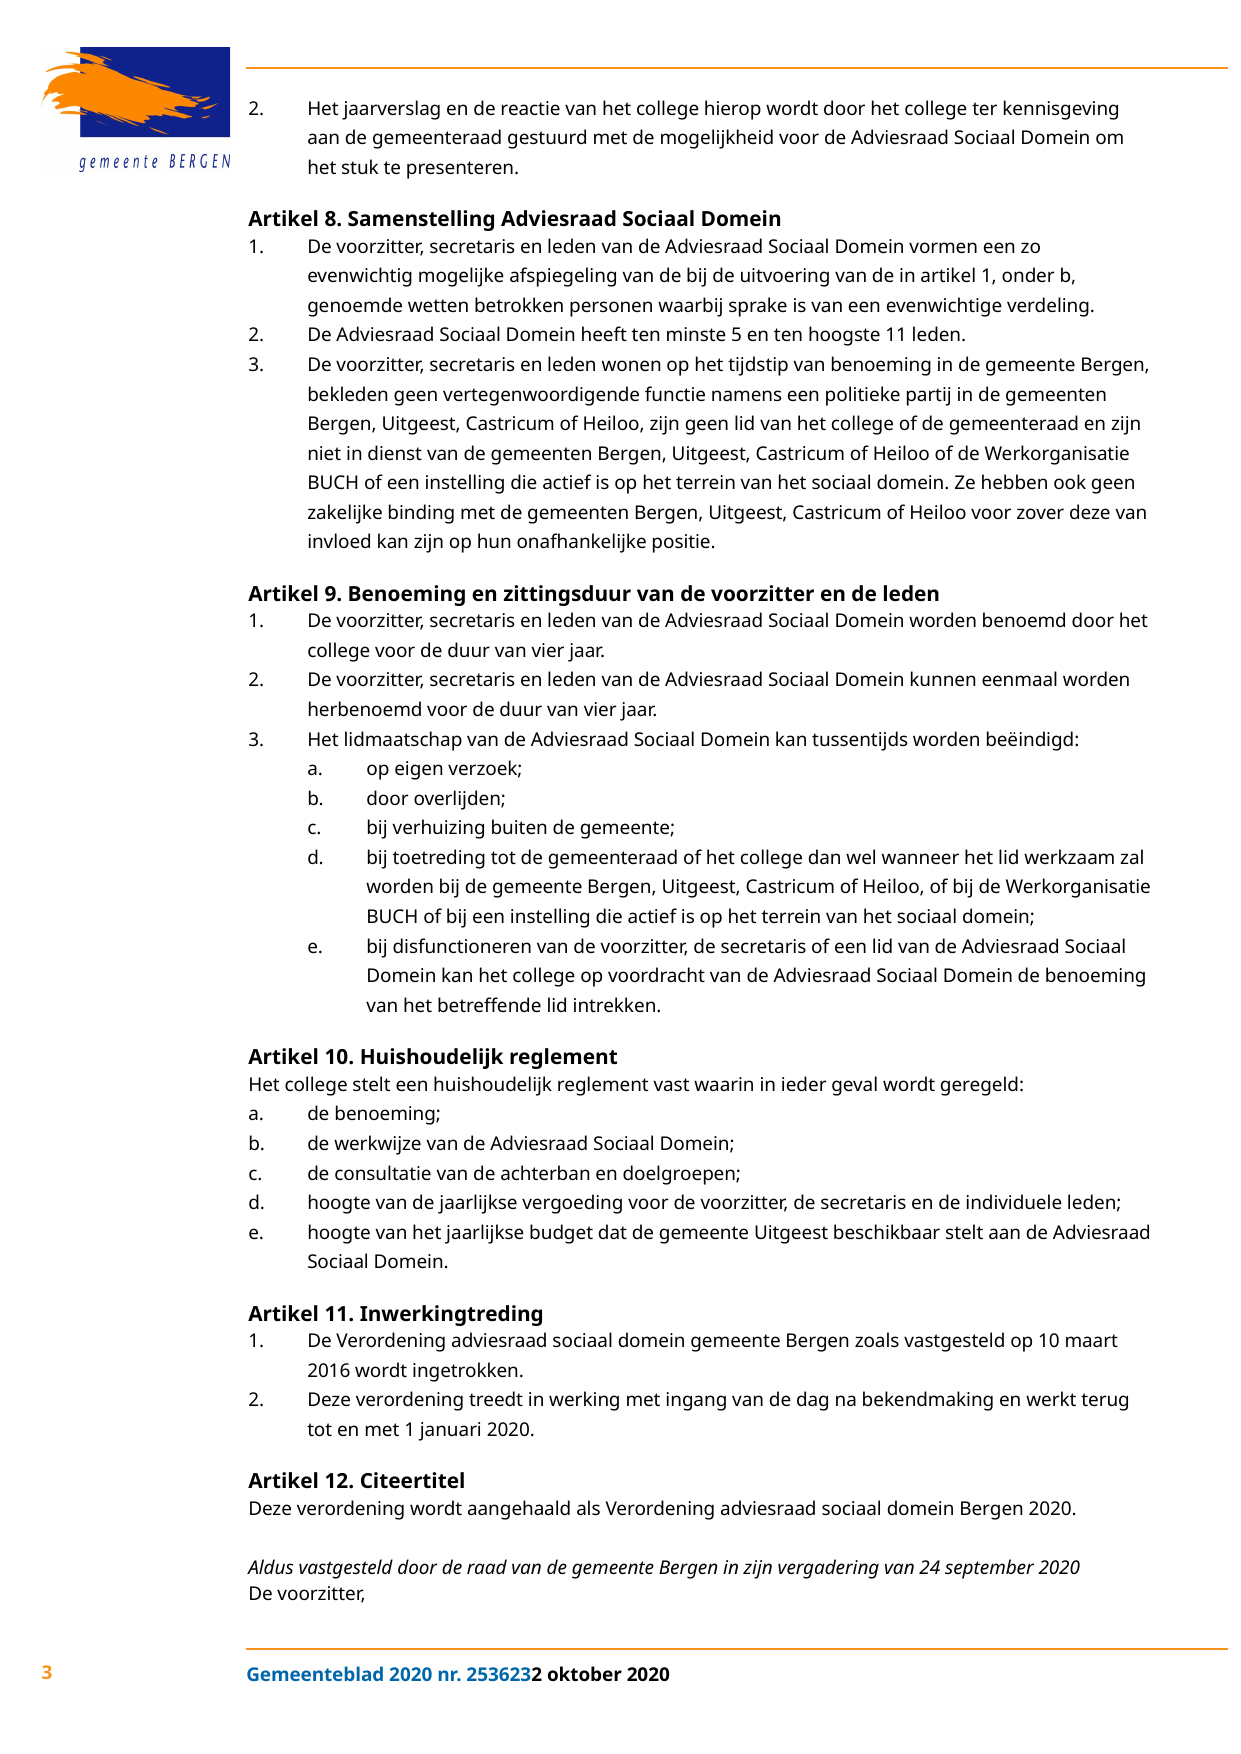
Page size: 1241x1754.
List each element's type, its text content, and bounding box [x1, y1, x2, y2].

list bij verhuizing buiten de gemeente; [307, 814, 1152, 840]
list door overlijden; [307, 785, 1152, 811]
list De Verordening adviesraad sociaal domein gemeente Bergen zoals vastgesteld op 10 maart 2016 wordt ingetrokken. [248, 1327, 1152, 1383]
list hoogte van het jaarlijkse budget dat de gemeente Uitgeest beschikbaar stelt aan de Adviesraad Sociaal Domein. [248, 1219, 1152, 1274]
text Aldus vastgesteld door de raad van de gemeente Bergen in zijn vergadering van 24 september 2020 [248, 1554, 1152, 1580]
text Het college stelt een huishoudelijk reglement vast waarin in ieder geval wordt geregeld: [248, 1071, 1152, 1097]
list Deze verordening treedt in werking met ingang van de dag na bekendmaking en werkt terug tot en met 1 januari 2020. [248, 1386, 1152, 1442]
text Artikel 11. Inwerkingtreding [248, 1299, 1152, 1327]
text Artikel 10. Huishoudelijk reglement [248, 1042, 1152, 1071]
list de benoeming; [248, 1101, 1152, 1126]
list de werkwijze van de Adviesraad Sociaal Domein; [248, 1130, 1152, 1156]
list de consultatie van de achterban en doelgroepen; [248, 1160, 1152, 1185]
list Het jaarverslag en de reactie van het college hierop wordt door het college ter kennisgeving aan de gemeenteraad gestuurd met de mogelijkheid voor de Adviesraad Sociaal Domein om het stuk te presenteren. [248, 95, 1152, 180]
list Het lidmaatschap van de Adviesraad Sociaal Domein kan tussentijds worden beëindigd: [248, 726, 1152, 752]
list op eigen verzoek; [307, 755, 1152, 781]
list hoogte van de jaarlijkse vergoeding voor de voorzitter, de secretaris en de individuele leden; [248, 1189, 1152, 1215]
list De voorzitter, secretaris en leden wonen op het tijdstip van benoeming in de gemeente Bergen, bekleden geen vertegenwoordigende functie namens een politieke partij in de gemeenten Bergen, Uitgeest, Castricum of Heiloo, zijn geen lid van het college of de gemeenteraad en zijn niet in dienst van de gemeenten Bergen, Uitgeest, Castricum of Heiloo of de Werkorganisatie BUCH of een instelling die actief is op het terrein van het sociaal domein. Ze hebben ook geen zakelijke binding met de gemeenten Bergen, Uitgeest, Castricum of Heiloo voor zover deze van invloed kan zijn op hun onafhankelijke positie. [248, 351, 1152, 554]
list De voorzitter, secretaris en leden van de Adviesraad Sociaal Domein worden benoemd door het college voor de duur van vier jaar. [248, 607, 1152, 663]
text Artikel 8. Samenstelling Adviesraad Sociaal Domein [248, 204, 1152, 233]
text De voorzitter, [248, 1580, 1152, 1606]
list De voorzitter, secretaris en leden van de Adviesraad Sociaal Domein kunnen eenmaal worden herbenoemd voor de duur van vier jaar. [248, 667, 1152, 722]
picture [41, 47, 231, 172]
list bij disfunctioneren van de voorzitter, de secretaris of een lid van de Adviesraad Sociaal Domein kan het college op voordracht van de Adviesraad Sociaal Domein de benoeming van het betreffende lid intrekken. [307, 933, 1152, 1018]
text Artikel 12. Citeertitel [248, 1466, 1152, 1495]
list bij toetreding tot de gemeenteraad of het college dan wel wanneer het lid werkzaam zal worden bij de gemeente Bergen, Uitgeest, Castricum of Heiloo, of bij de Werkorganisatie BUCH of bij een instelling die actief is op het terrein van het sociaal domein; [307, 844, 1152, 929]
list De voorzitter, secretaris en leden van de Adviesraad Sociaal Domein vormen een zo evenwichtig mogelijke afspiegeling van de bij de uitvoering van de in artikel 1, onder b, genoemde wetten betrokken personen waarbij sprake is van een evenwichtige verdeling. [248, 233, 1152, 318]
list De Adviesraad Sociaal Domein heeft ten minste 5 en ten hoogste 11 leden. [248, 322, 1152, 347]
text Deze verordening wordt aangehaald als Verordening adviesraad sociaal domein Bergen 2020. [248, 1495, 1152, 1521]
text Artikel 9. Benoeming en zittingsduur van de voorzitter en de leden [248, 579, 1152, 607]
